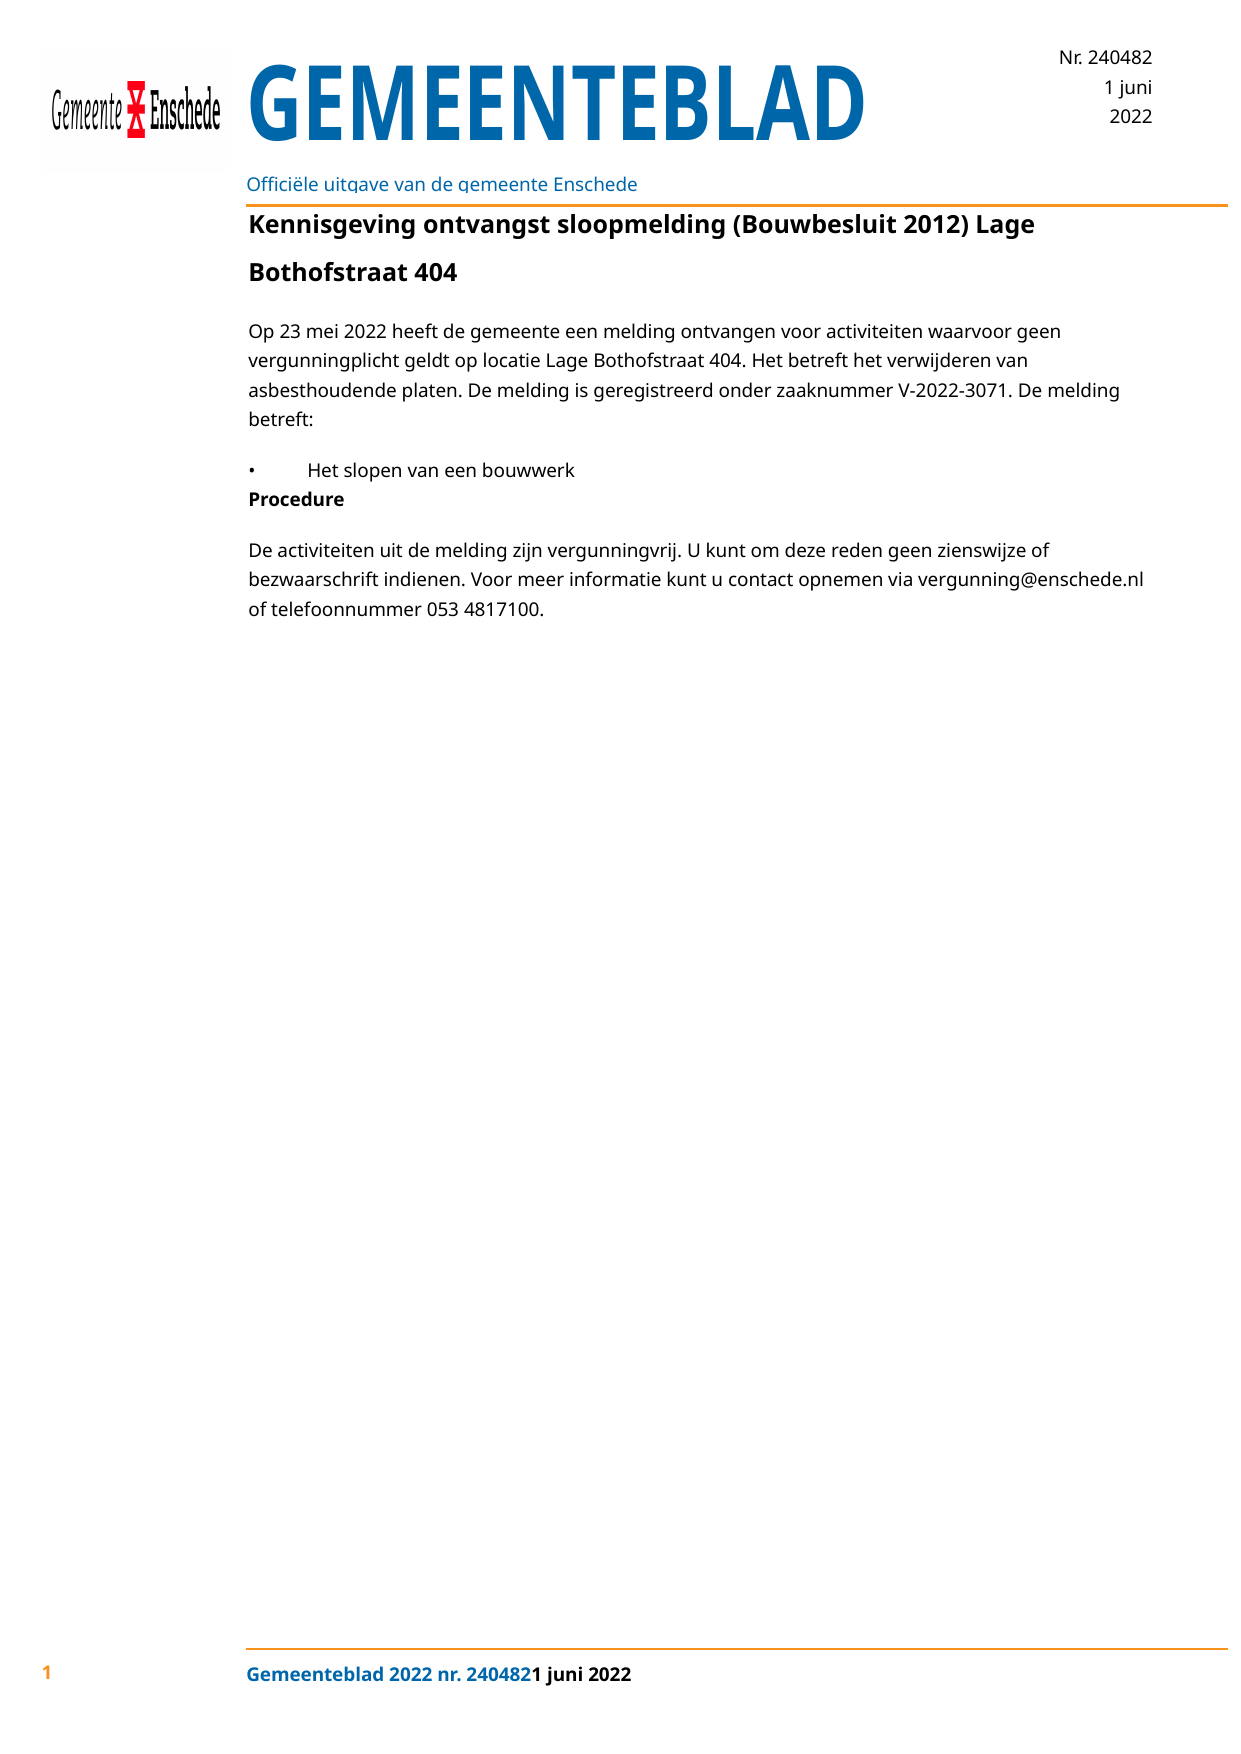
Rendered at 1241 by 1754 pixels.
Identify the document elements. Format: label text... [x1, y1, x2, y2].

text Op 23 mei 2022 heeft de gemeente een melding ontvangen voor activiteiten waarvoor geen vergunningplicht geldt op locatie Lage Bothofstraat 404. Het betreft het verwijderen van asbesthoudende platen. De melding is geregistreerd onder zaaknummer V-2022-3071. De melding betreft: [248, 318, 1152, 432]
list Het slopen van een bouwwerk [248, 457, 1152, 483]
text Procedure [248, 487, 1152, 512]
text De activiteiten uit de melding zijn vergunningvrij. U kunt om deze reden geen zienswijze of bezwaarschrift indienen. Voor meer informatie kunt u contact opnemen via vergunning@enschede.nl of telefoonnummer 053 4817100. [248, 537, 1152, 622]
text Kennisgeving ontvangst sloopmelding (Bouwbesluit 2012) Lage Bothofstraat 404 [248, 207, 1152, 288]
picture [41, 47, 231, 172]
